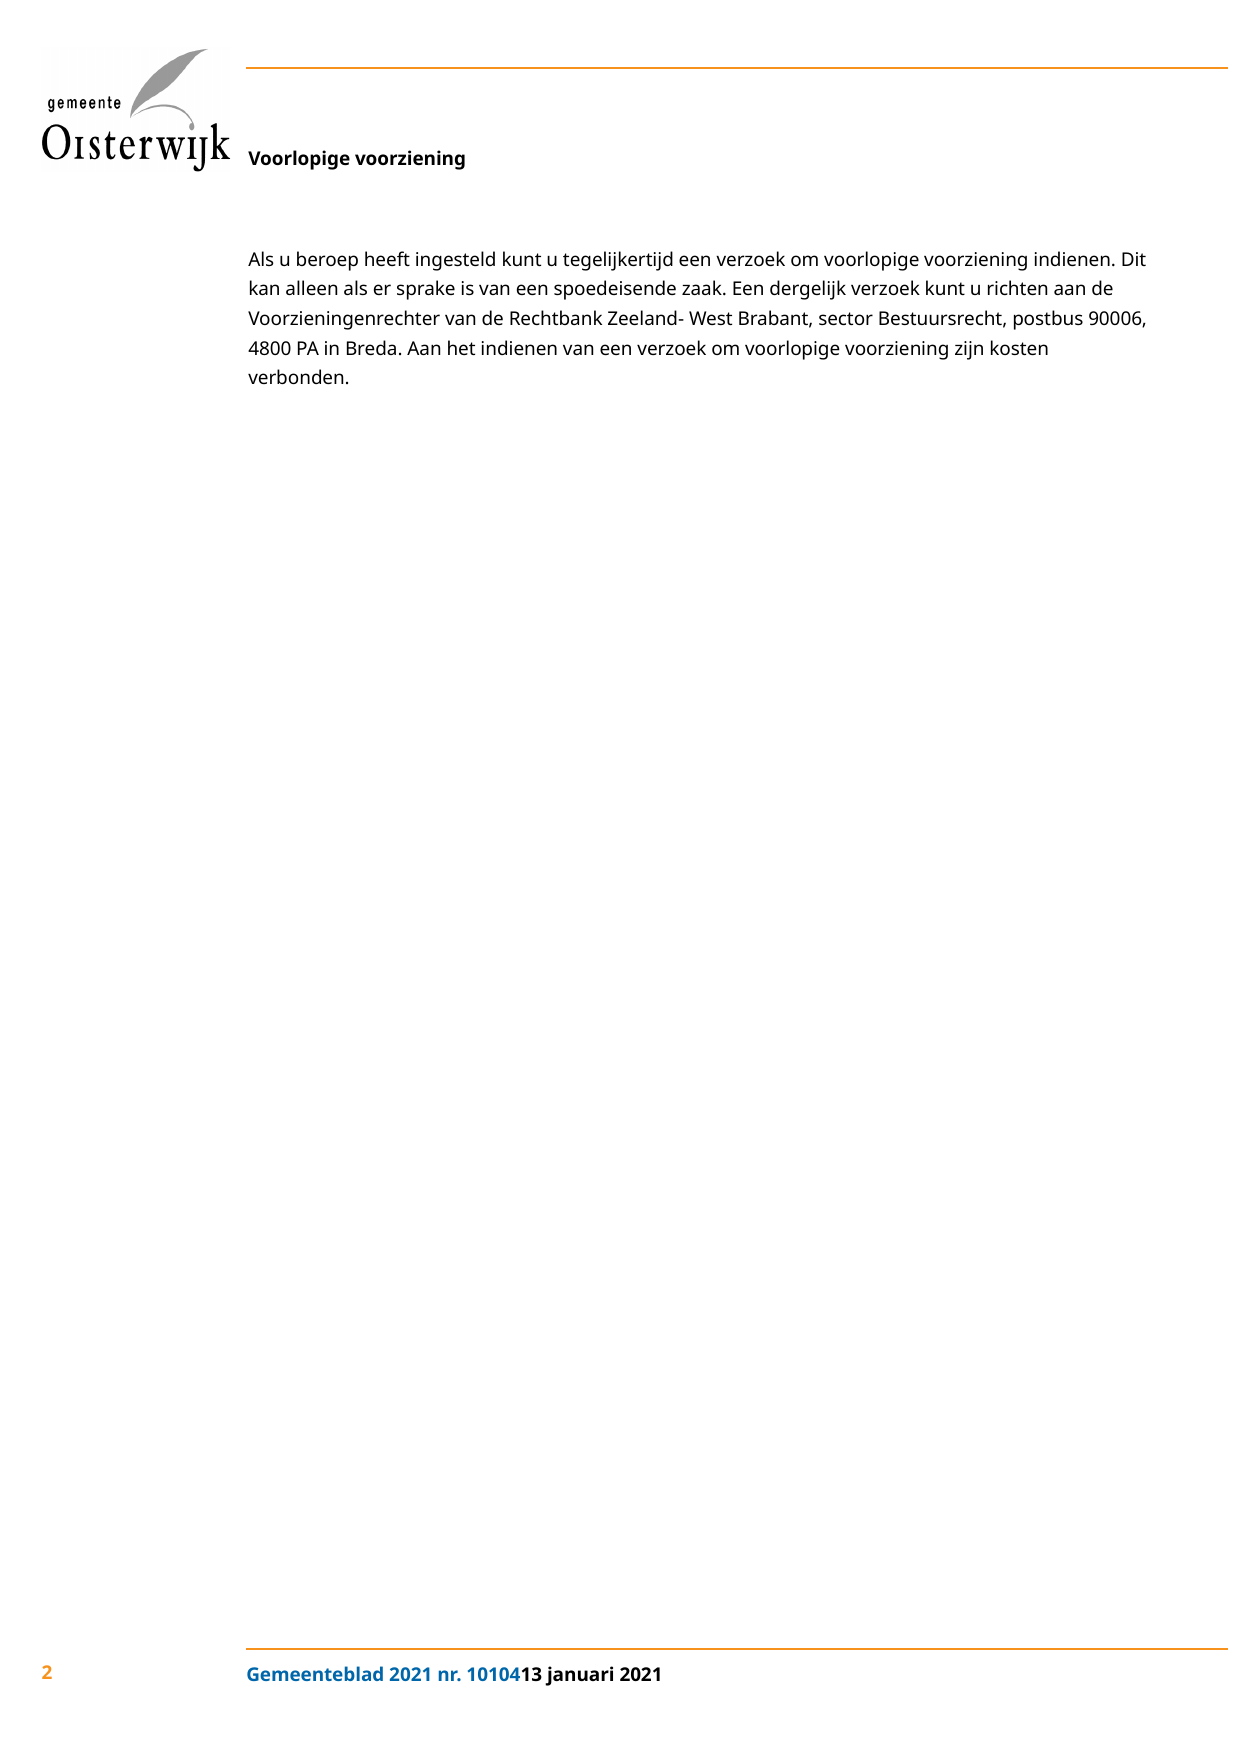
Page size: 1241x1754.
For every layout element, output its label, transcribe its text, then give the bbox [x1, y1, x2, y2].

picture [41, 47, 231, 172]
text Voorlopige voorziening [248, 145, 1152, 171]
text Als u beroep heeft ingesteld kunt u tegelijkertijd een verzoek om voorlopige voorziening indienen. Dit kan alleen als er sprake is van een spoedeisende zaak. Een dergelijk verzoek kunt u richten aan de Voorzieningenrechter van de Rechtbank Zeeland- West Brabant, sector Bestuursrecht, postbus 90006, 4800 PA in Breda. Aan het indienen van een verzoek om voorlopige voorziening zijn kosten verbonden. [248, 246, 1152, 390]
